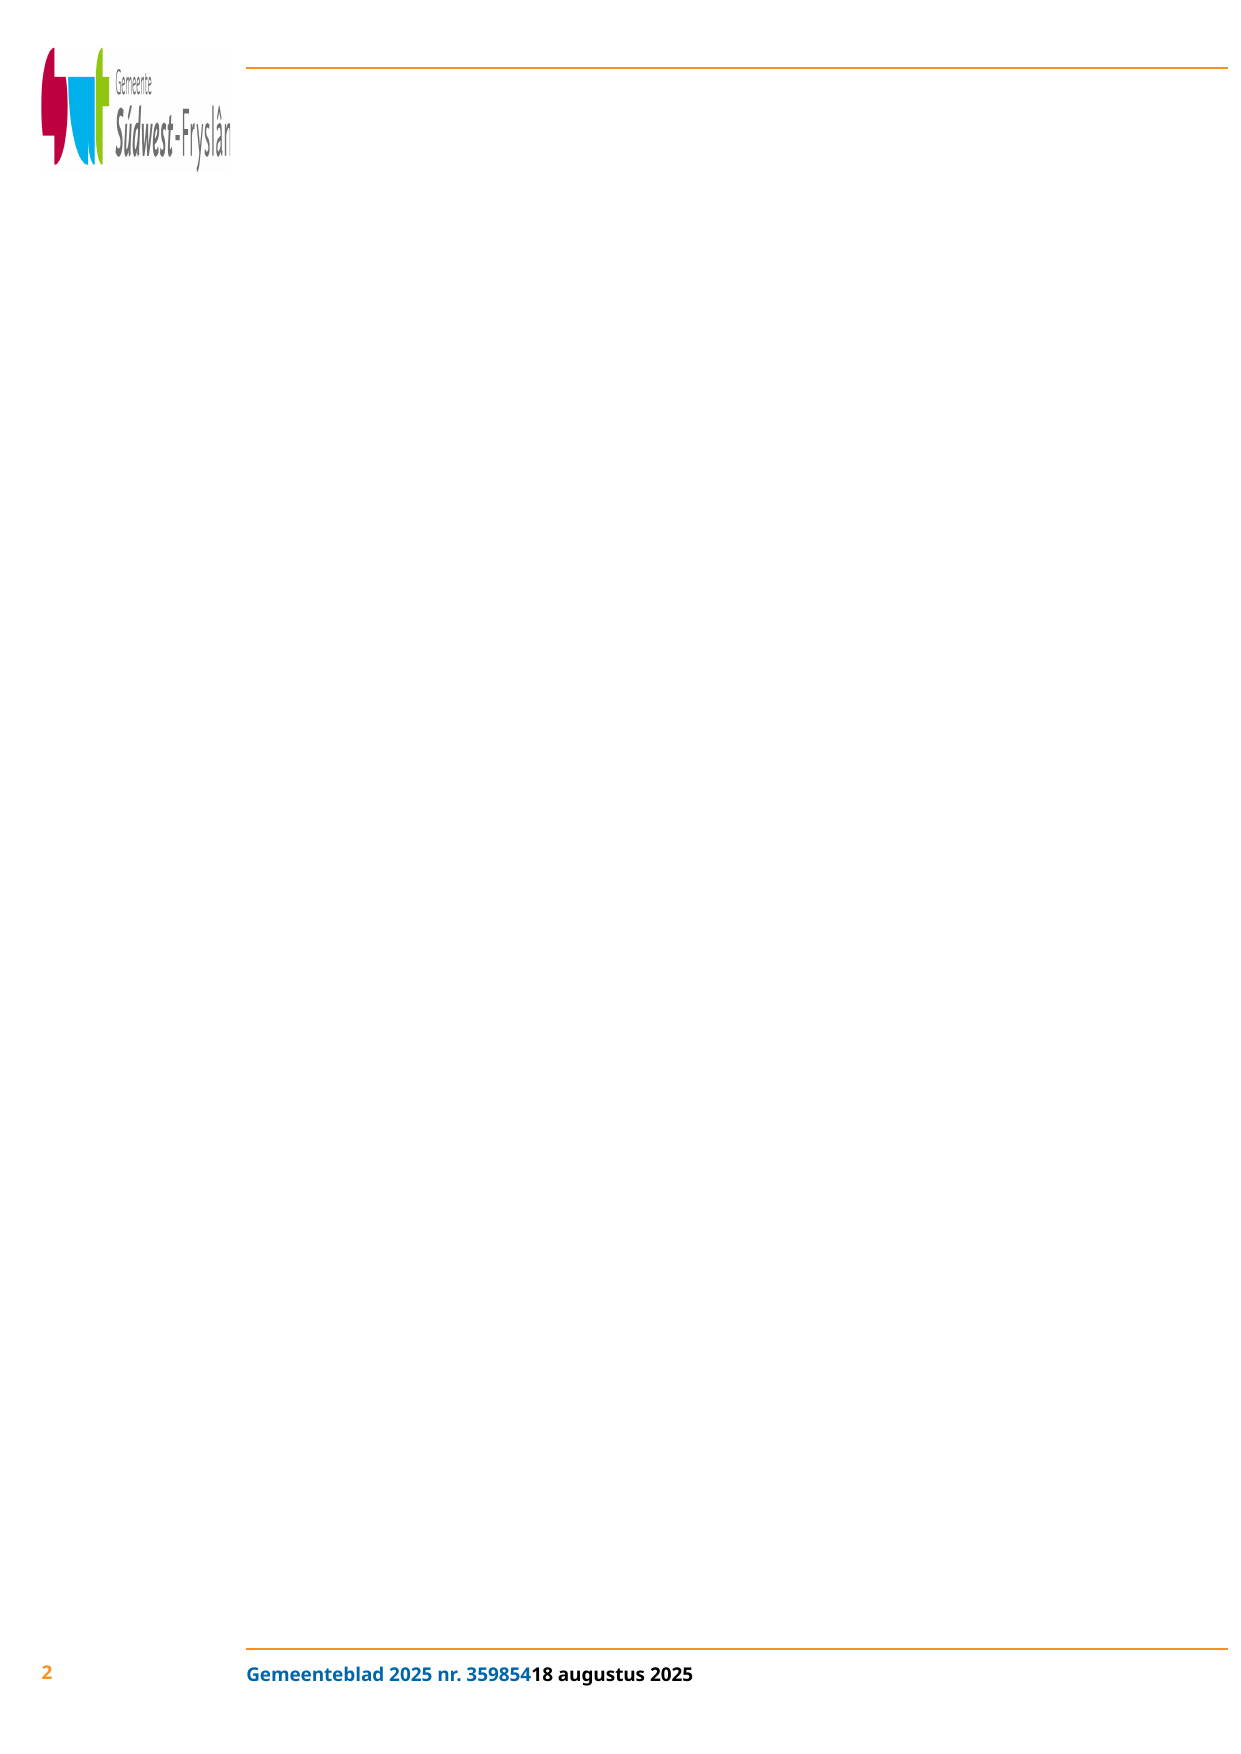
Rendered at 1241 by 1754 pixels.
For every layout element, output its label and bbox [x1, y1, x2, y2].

picture [41, 47, 231, 172]
